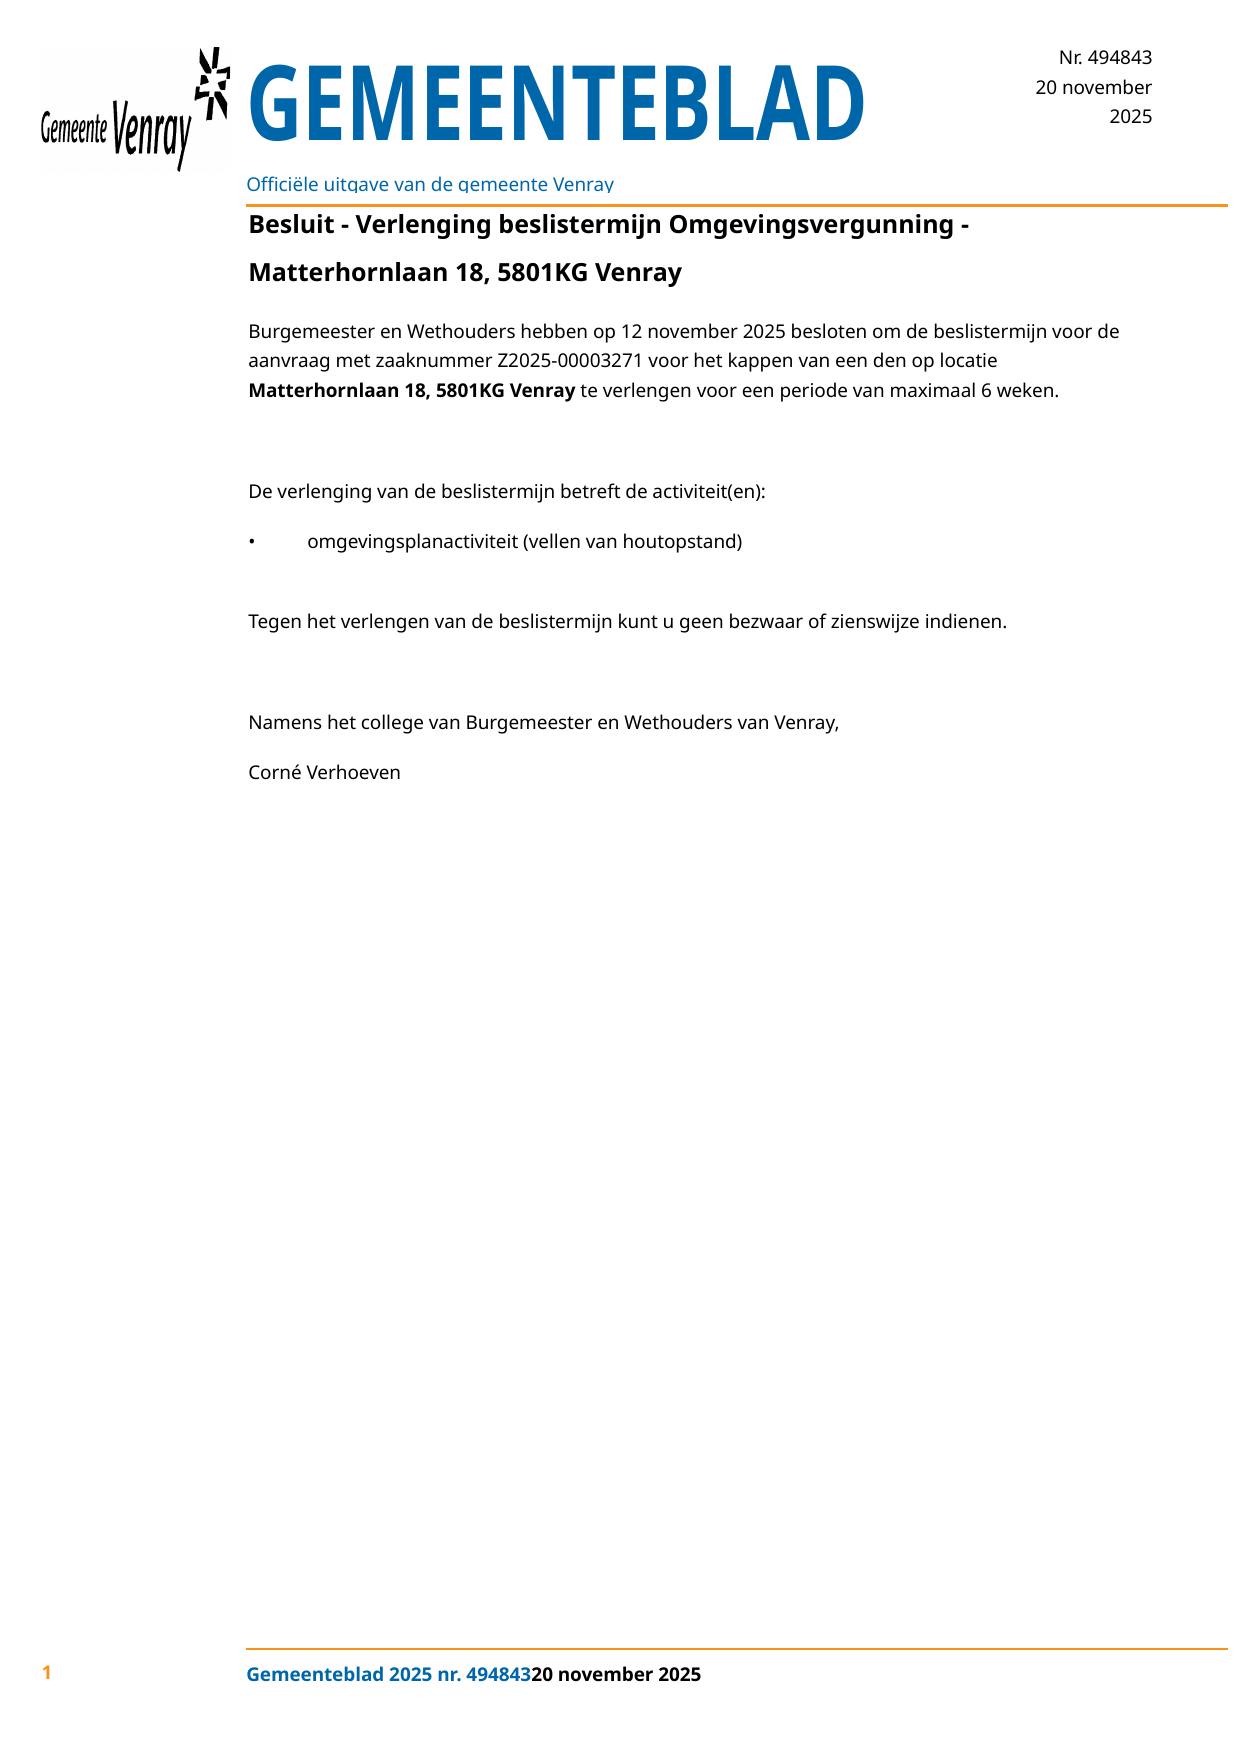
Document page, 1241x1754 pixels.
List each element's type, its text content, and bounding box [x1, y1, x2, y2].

text Burgemeester en Wethouders hebben op 12 november 2025 besloten om de beslistermijn voor de aanvraag met zaaknummer Z2025-00003271 voor het kappen van een den op locatie Matterhornlaan 18, 5801KG Venray te verlengen voor een periode van maximaal 6 weken. [248, 318, 1152, 403]
picture [41, 47, 231, 172]
text Corné Verhoeven [248, 759, 1152, 785]
list omgevingsplanactiviteit (vellen van houtopstand) [248, 528, 1152, 554]
text Namens het college van Burgemeester en Wethouders van Venray, [248, 709, 1152, 735]
text Tegen het verlengen van de beslistermijn kunt u geen bezwaar of zienswijze indienen. [248, 608, 1152, 634]
text Besluit - Verlenging beslistermijn Omgevingsvergunning - Matterhornlaan 18, 5801KG Venray [248, 207, 1152, 288]
text De verlenging van de beslistermijn betreft de activiteit(en): [248, 478, 1152, 504]
